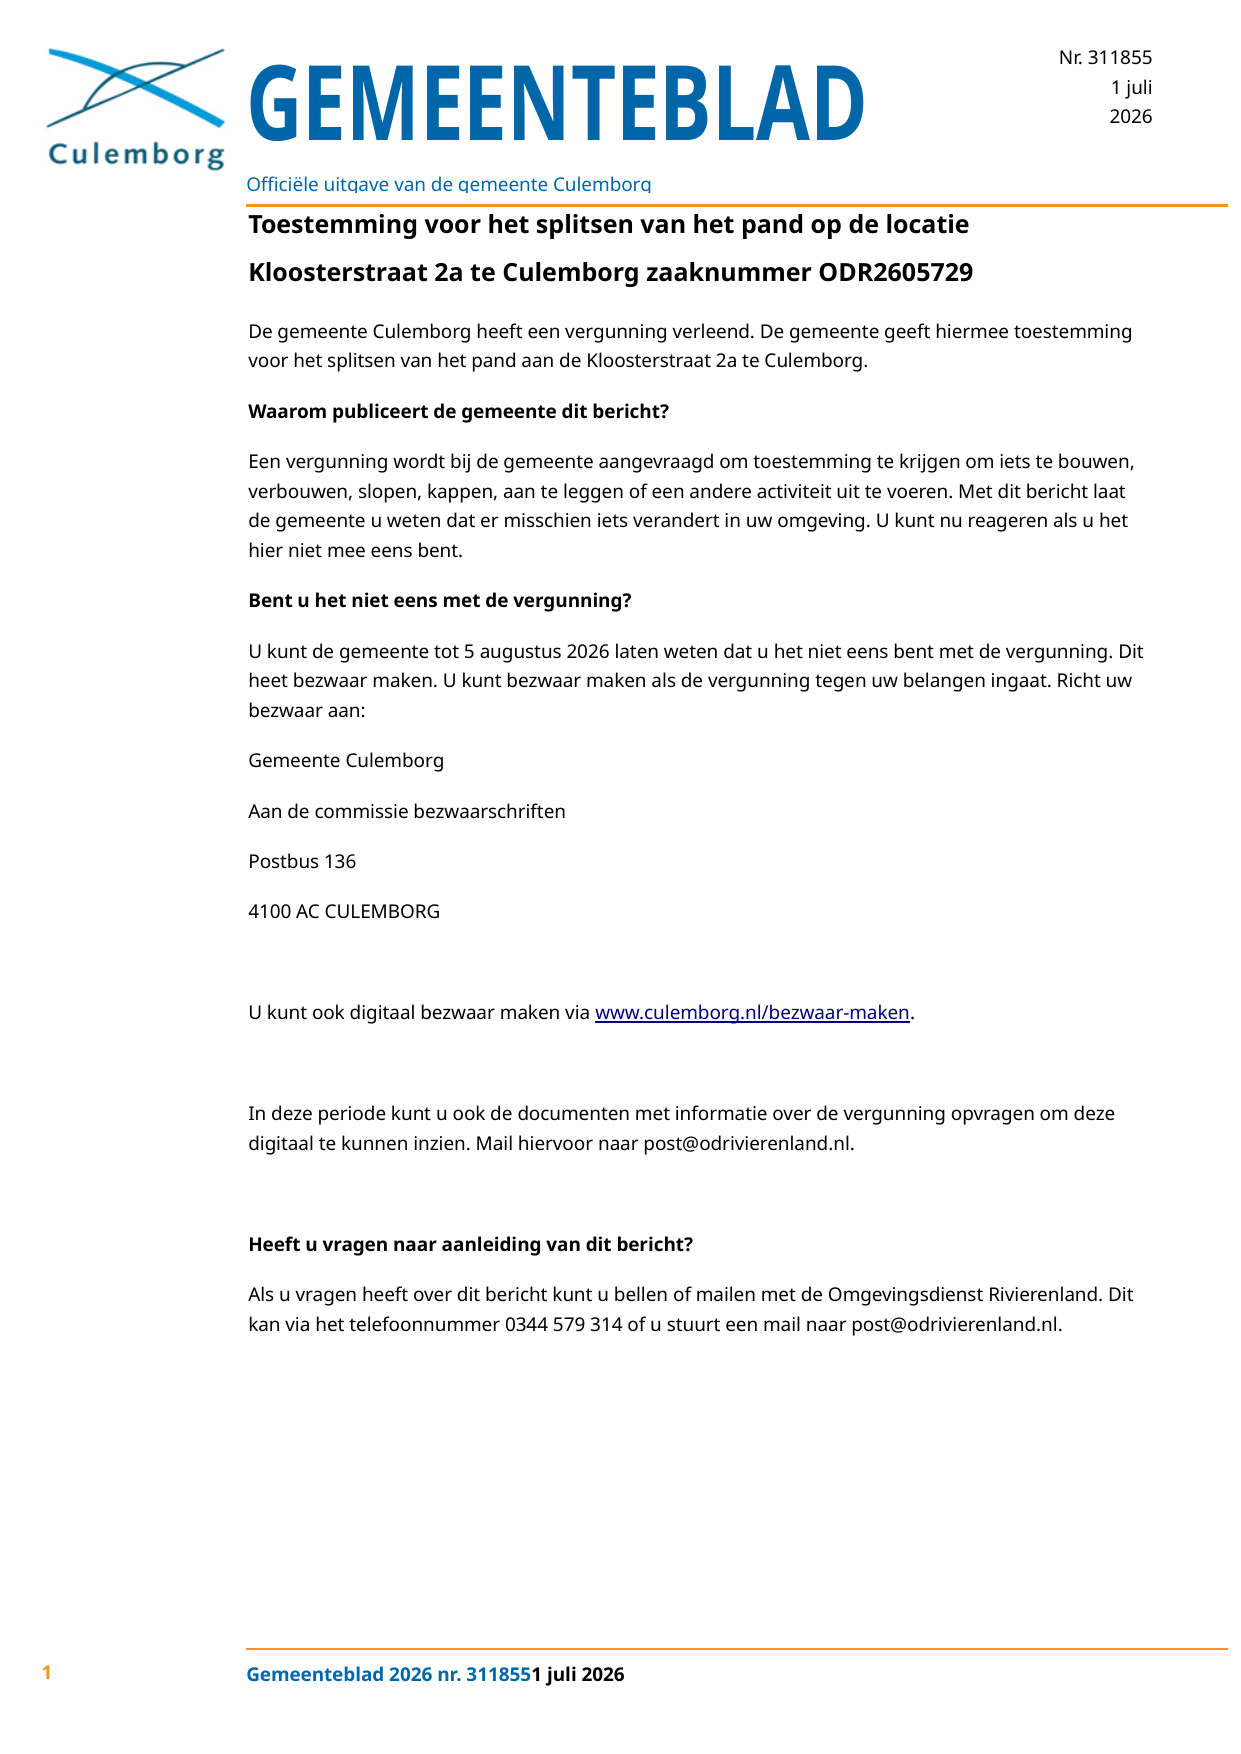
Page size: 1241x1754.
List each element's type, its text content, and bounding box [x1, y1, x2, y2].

text De gemeente Culemborg heeft een vergunning verleend. De gemeente geeft hiermee toestemming voor het splitsen van het pand aan de Kloosterstraat 2a te Culemborg. [248, 318, 1152, 373]
picture [41, 47, 231, 172]
text 4100 AC CULEMBORG [248, 899, 1152, 924]
text Postbus 136 [248, 848, 1152, 874]
text In deze periode kunt u ook de documenten met informatie over de vergunning opvragen om deze digitaal te kunnen inzien. Mail hiervoor naar post@odrivierenland.nl. [248, 1100, 1152, 1156]
text Waarom publiceert de gemeente dit bericht? [248, 398, 1152, 424]
text Aan de commissie bezwaarschriften [248, 798, 1152, 824]
text Bent u het niet eens met de vergunning? [248, 587, 1152, 613]
text Toestemming voor het splitsen van het pand op de locatie Kloosterstraat 2a te Culemborg zaaknummer ODR2605729 [248, 207, 1152, 288]
text Een vergunning wordt bij de gemeente aangevraagd om toestemming te krijgen om iets te bouwen, verbouwen, slopen, kappen, aan te leggen of een andere activiteit uit te voeren. Met dit bericht laat de gemeente u weten dat er misschien iets verandert in uw omgeving. U kunt nu reageren als u het hier niet mee eens bent. [248, 448, 1152, 563]
text U kunt de gemeente tot 5 augustus 2026 laten weten dat u het niet eens bent met de vergunning. Dit heet bezwaar maken. U kunt bezwaar maken als de vergunning tegen uw belangen ingaat. Richt uw bezwaar aan: [248, 638, 1152, 723]
text Als u vragen heeft over dit bericht kunt u bellen of mailen met de Omgevingsdienst Rivierenland. Dit kan via het telefoonnummer 0344 579 314 of u stuurt een mail naar post@odrivierenland.nl. [248, 1281, 1152, 1337]
text Heeft u vragen naar aanleiding van dit bericht? [248, 1231, 1152, 1257]
text U kunt ook digitaal bezwaar maken via www.culemborg.nl/bezwaar-maken. [248, 999, 1152, 1025]
text Gemeente Culemborg [248, 747, 1152, 773]
